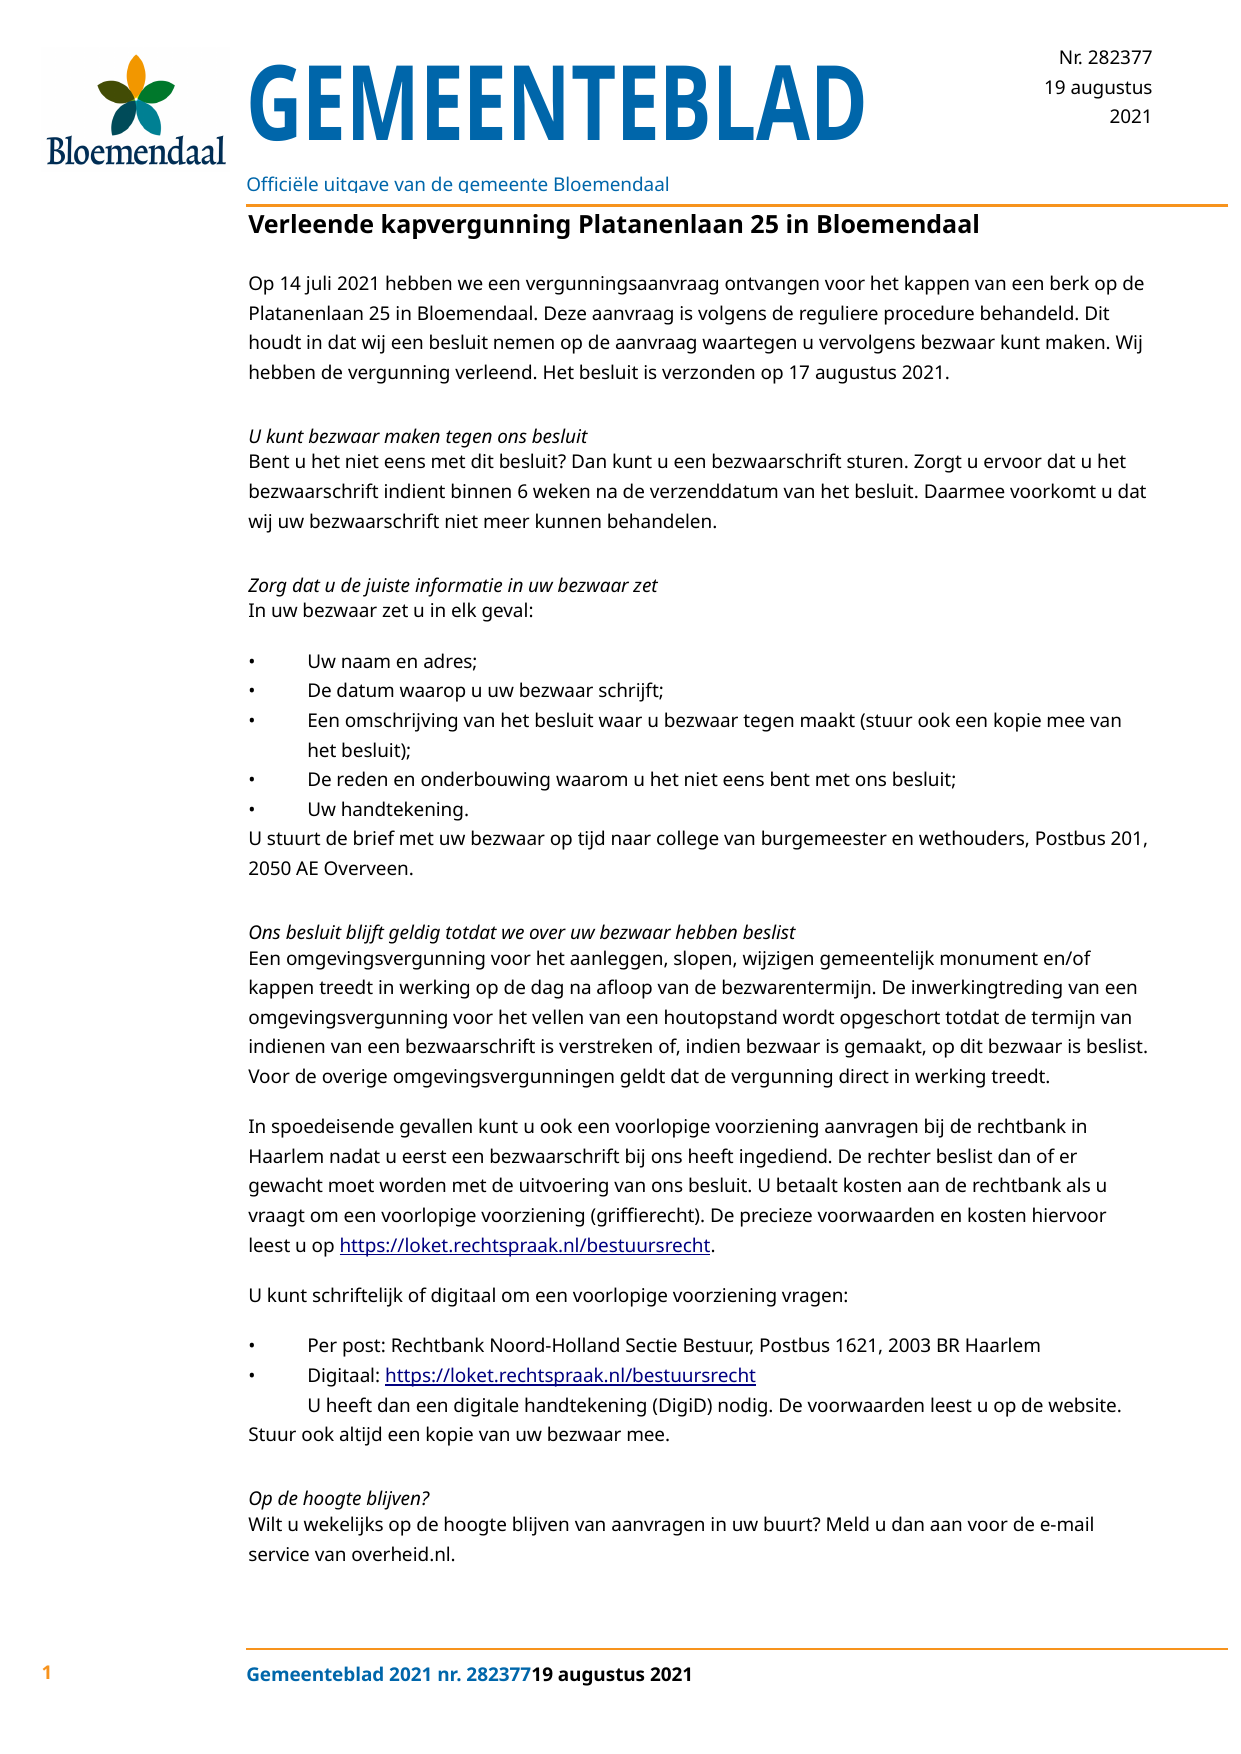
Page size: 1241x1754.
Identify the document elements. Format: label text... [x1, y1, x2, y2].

list Een omschrijving van het besluit waar u bezwaar tegen maakt (stuur ook een kopie mee van het besluit); [248, 707, 1152, 762]
text U kunt schriftelijk of digitaal om een voorlopige voorziening vragen: [248, 1282, 1152, 1308]
list Per post: Rechtbank Noord-Holland Sectie Bestuur, Postbus 1621, 2003 BR Haarlem [248, 1333, 1152, 1358]
text Een omgevingsvergunning voor het aanleggen, slopen, wijzigen gemeentelijk monument en/of kappen treedt in werking op de dag na afloop van de bezwarentermijn. De inwerkingtreding van een omgevingsvergunning voor het vellen van een houtopstand wordt opgeschort totdat de termijn van indienen van een bezwaarschrift is verstreken of, indien bezwaar is gemaakt, op dit bezwaar is beslist. Voor de overige omgevingsvergunningen geldt dat de vergunning direct in werking treedt. [248, 945, 1152, 1089]
text Ons besluit blijft geldig totdat we over uw bezwaar hebben beslist [248, 919, 1152, 945]
text U kunt bezwaar maken tegen ons besluit [248, 423, 1152, 449]
text Op de hoogte blijven? [248, 1485, 1152, 1511]
list De reden en onderbouwing waarom u het niet eens bent met ons besluit; [248, 766, 1152, 792]
text Op 14 juli 2021 hebben we een vergunningsaanvraag ontvangen voor het kappen van een berk op de Platanenlaan 25 in Bloemendaal. Deze aanvraag is volgens de reguliere procedure behandeld. Dit houdt in dat wij een besluit nemen op de aanvraag waartegen u vervolgens bezwaar kunt maken. Wij hebben de vergunning verleend. Het besluit is verzonden op 17 augustus 2021. [248, 270, 1152, 385]
text Wilt u wekelijks op de hoogte blijven van aanvragen in uw buurt? Meld u dan aan voor de e-mail service van overheid.nl. [248, 1511, 1152, 1566]
text In spoedeisende gevallen kunt u ook een voorlopige voorziening aanvragen bij de rechtbank in Haarlem nadat u eerst een bezwaarschrift bij ons heeft ingediend. De rechter beslist dan of er gewacht moet worden met de uitvoering van ons besluit. U betaalt kosten aan de rechtbank als u vraagt om een voorlopige voorziening (griffierecht). De precieze voorwaarden en kosten hiervoor leest u op https://loket.rechtspraak.nl/bestuursrecht. [248, 1113, 1152, 1258]
text In uw bezwaar zet u in elk geval: [248, 598, 1152, 623]
list De datum waarop u uw bezwaar schrijft; [248, 678, 1152, 703]
list U heeft dan een digitale handtekening (DigiD) nodig. De voorwaarden leest u op de website. [248, 1392, 1152, 1418]
text Stuur ook altijd een kopie van uw bezwaar mee. [248, 1421, 1152, 1447]
text Zorg dat u de juiste informatie in uw bezwaar zet [248, 572, 1152, 598]
list Uw handtekening. [248, 796, 1152, 822]
list Digitaal: https://loket.rechtspraak.nl/bestuursrecht [248, 1362, 1152, 1388]
text Bent u het niet eens met dit besluit? Dan kunt u een bezwaarschrift sturen. Zorgt u ervoor dat u het bezwaarschrift indient binnen 6 weken na de verzenddatum van het besluit. Daarmee voorkomt u dat wij uw bezwaarschrift niet meer kunnen behandelen. [248, 449, 1152, 534]
text Verleende kapvergunning Platanenlaan 25 in Bloemendaal [248, 207, 1152, 241]
text U stuurt de brief met uw bezwaar op tijd naar college van burgemeester en wethouders, Postbus 201, 2050 AE Overveen. [248, 826, 1152, 881]
list Uw naam en adres; [248, 648, 1152, 674]
picture [41, 47, 231, 172]
